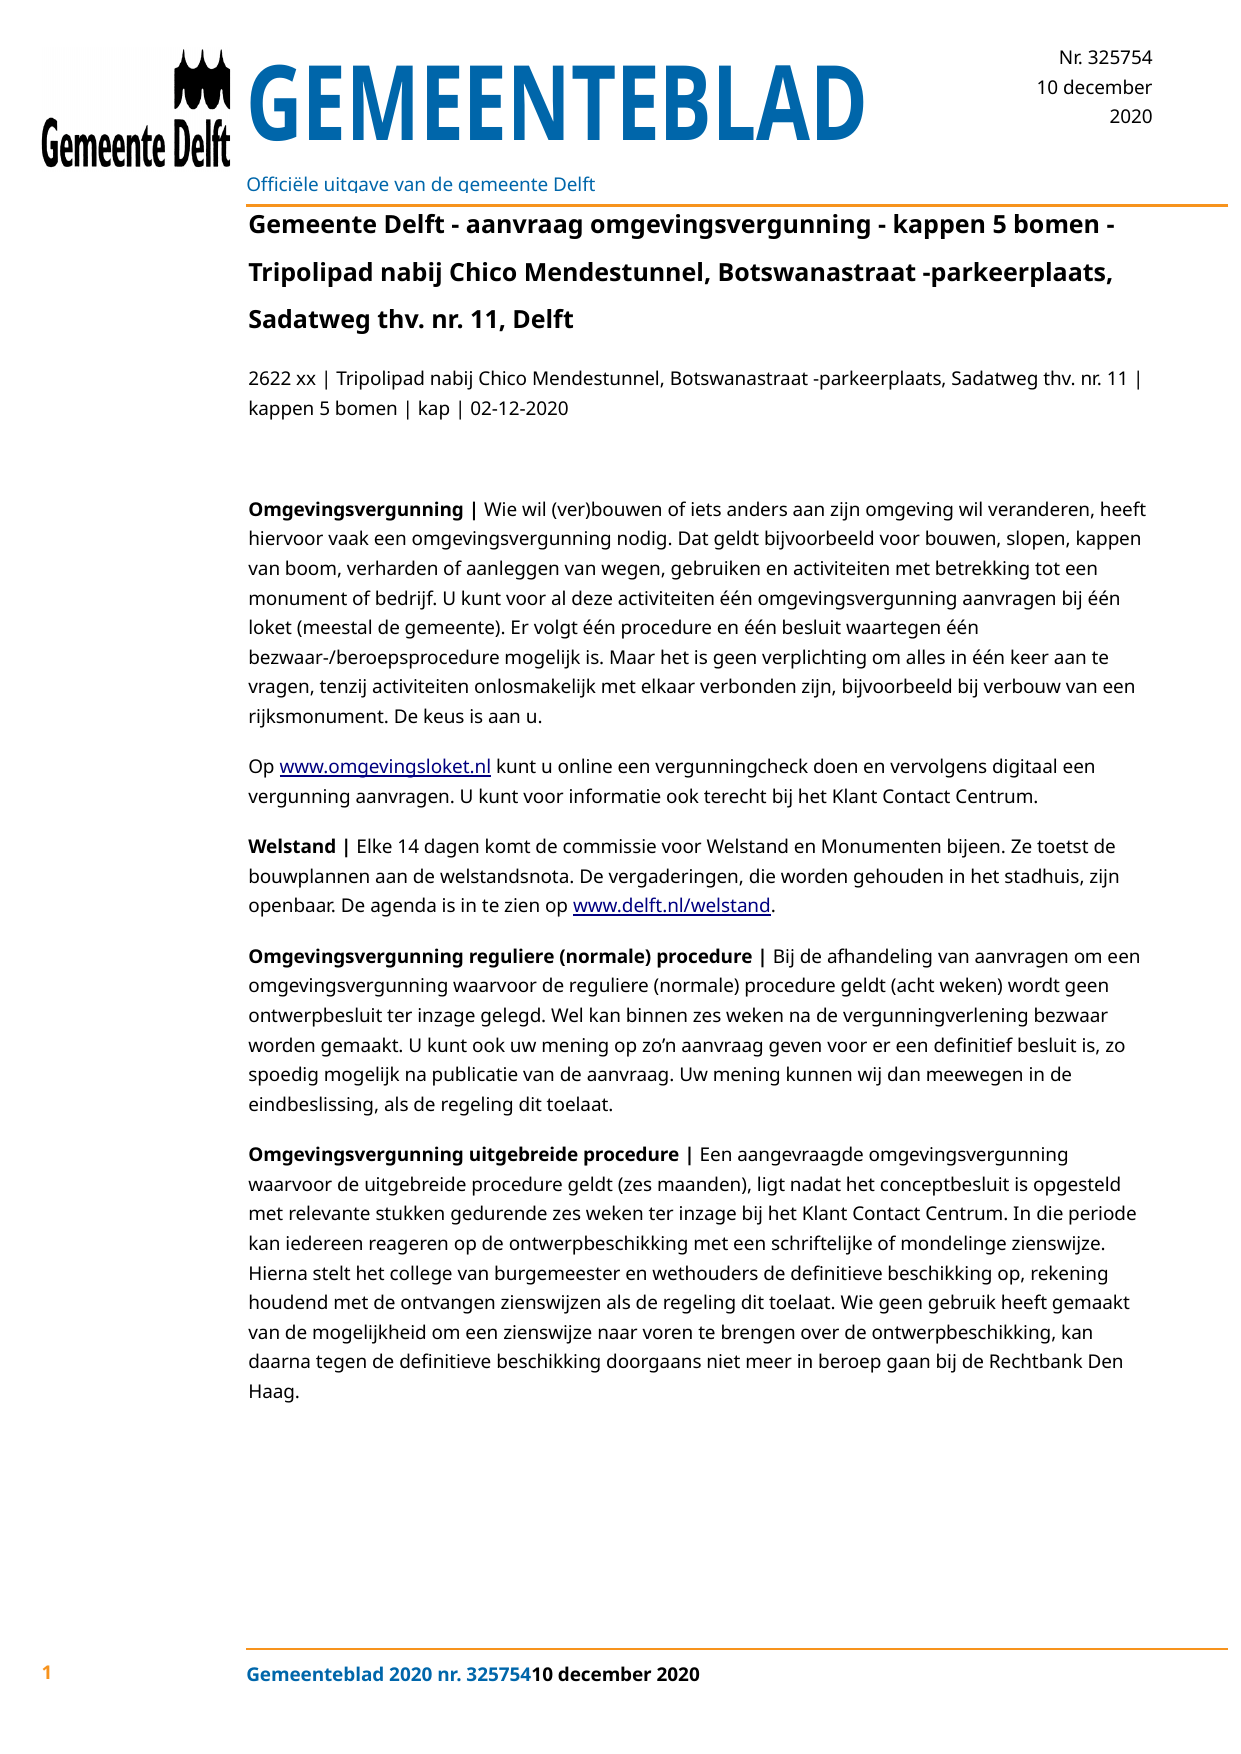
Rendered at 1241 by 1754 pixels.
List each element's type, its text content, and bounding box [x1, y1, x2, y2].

text Omgevingsvergunning reguliere (normale) procedure | Bij de afhandeling van aanvragen om een omgevingsvergunning waarvoor de reguliere (normale) procedure geldt (acht weken) wordt geen ontwerpbesluit ter inzage gelegd. Wel kan binnen zes weken na de vergunningverlening bezwaar worden gemaakt. U kunt ook uw mening op zo’n aanvraag geven voor er een definitief besluit is, zo spoedig mogelijk na publicatie van de aanvraag. Uw mening kunnen wij dan meewegen in de eindbeslissing, als de regeling dit toelaat. [248, 943, 1152, 1117]
text Omgevingsvergunning | Wie wil (ver)bouwen of iets anders aan zijn omgeving wil veranderen, heeft hiervoor vaak een omgevingsvergunning nodig. Dat geldt bijvoorbeeld voor bouwen, slopen, kappen van boom, verharden of aanleggen van wegen, gebruiken en activiteiten met betrekking tot een monument of bedrijf. U kunt voor al deze activiteiten één omgevingsvergunning aanvragen bij één loket (meestal de gemeente). Er volgt één procedure en één besluit waartegen één bezwaar-/beroepsprocedure mogelijk is. Maar het is geen verplichting om alles in één keer aan te vragen, tenzij activiteiten onlosmakelijk met elkaar verbonden zijn, bijvoorbeeld bij verbouw van een rijksmonument. De keus is aan u. [248, 496, 1152, 729]
text 2622 xx | Tripolipad nabij Chico Mendestunnel, Botswanastraat -parkeerplaats, Sadatweg thv. nr. 11 | kappen 5 bomen | kap | 02-12-2020 [248, 366, 1152, 421]
picture [41, 47, 231, 172]
text Gemeente Delft - aanvraag omgevingsvergunning - kappen 5 bomen - Tripolipad nabij Chico Mendestunnel, Botswanastraat -parkeerplaats, Sadatweg thv. nr. 11, Delft [248, 207, 1152, 336]
text Op www.omgevingsloket.nl kunt u online een vergunningcheck doen en vervolgens digitaal een vergunning aanvragen. U kunt voor informatie ook terecht bij het Klant Contact Centrum. [248, 753, 1152, 809]
text Welstand | Elke 14 dagen komt de commissie voor Welstand en Monumenten bijeen. Ze toetst de bouwplannen aan de welstandsnota. De vergaderingen, die worden gehouden in het stadhuis, zijn openbaar. De agenda is in te zien op www.delft.nl/welstand. [248, 833, 1152, 918]
text Omgevingsvergunning uitgebreide procedure | Een aangevraagde omgevingsvergunning waarvoor de uitgebreide procedure geldt (zes maanden), ligt nadat het conceptbesluit is opgesteld met relevante stukken gedurende zes weken ter inzage bij het Klant Contact Centrum. In die periode kan iedereen reageren op de ontwerpbeschikking met een schriftelijke of mondelinge zienswijze. Hierna stelt het college van burgemeester en wethouders de definitieve beschikking op, rekening houdend met de ontvangen zienswijzen als de regeling dit toelaat. Wie geen gebruik heeft gemaakt van de mogelijkheid om een zienswijze naar voren te brengen over de ontwerpbeschikking, kan daarna tegen de definitieve beschikking doorgaans niet meer in beroep gaan bij de Rechtbank Den Haag. [248, 1141, 1152, 1404]
